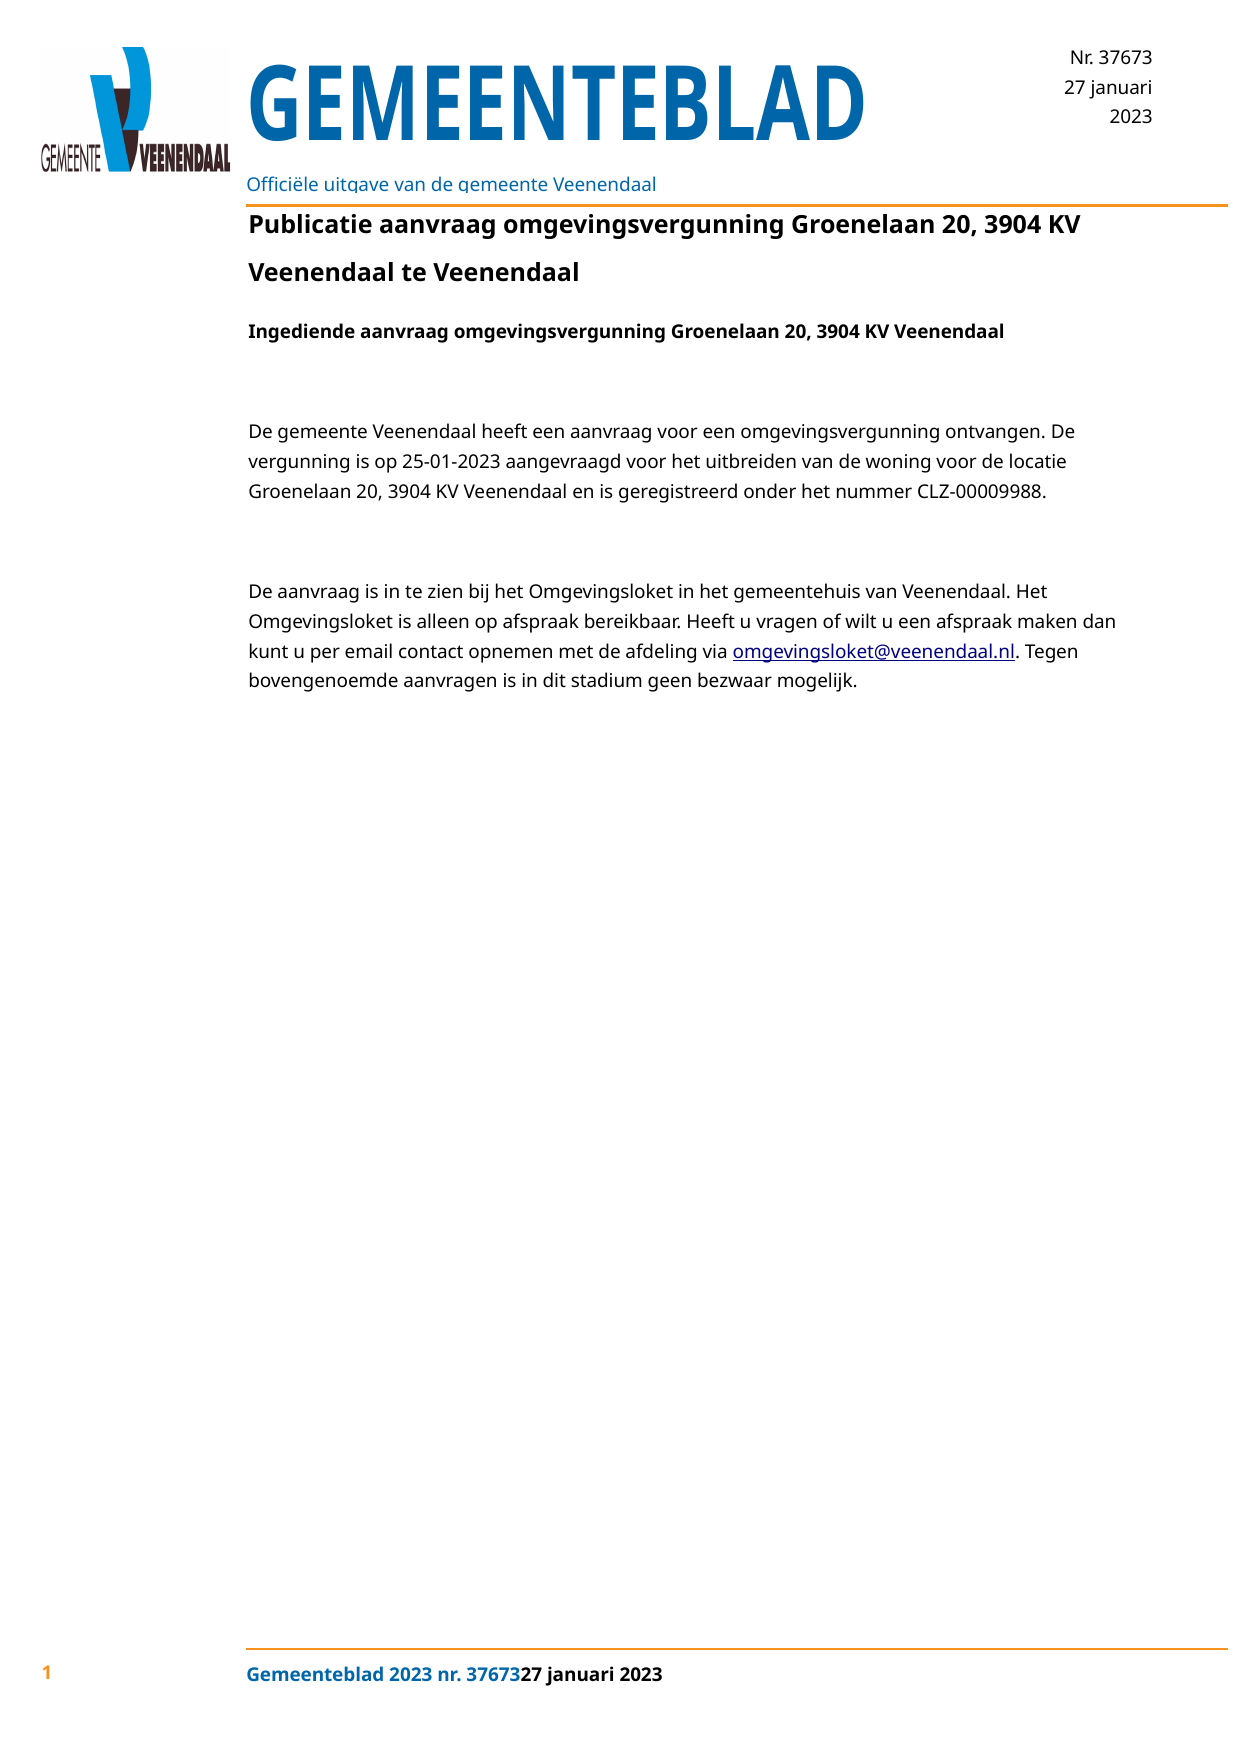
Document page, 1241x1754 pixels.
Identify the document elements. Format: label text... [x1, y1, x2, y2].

picture [41, 47, 130, 172]
text De aanvraag is in te zien bij het Omgevingsloket in het gemeentehuis van Veenendaal. Het Omgevingsloket is alleen op afspraak bereikbaar. Heeft u vragen of wilt u een afspraak maken dan kunt u per email contact opnemen met de afdeling via omgevingsloket@veenendaal.nl. Tegen bovengenoemde aanvragen is in dit stadium geen bezwaar mogelijk. [248, 579, 1152, 693]
text Publicatie aanvraag omgevingsvergunning Groenelaan 20, 3904 KV Veenendaal te Veenendaal [248, 207, 1152, 288]
text De gemeente Veenendaal heeft een aanvraag voor een omgevingsvergunning ontvangen. De vergunning is op 25-01-2023 aangevraagd voor het uitbreiden van de woning voor de locatie Groenelaan 20, 3904 KV Veenendaal en is geregistreerd onder het nummer CLZ-00009988. [248, 419, 1152, 504]
picture [123, 47, 231, 172]
text Ingediende aanvraag omgevingsvergunning Groenelaan 20, 3904 KV Veenendaal [248, 318, 1152, 344]
